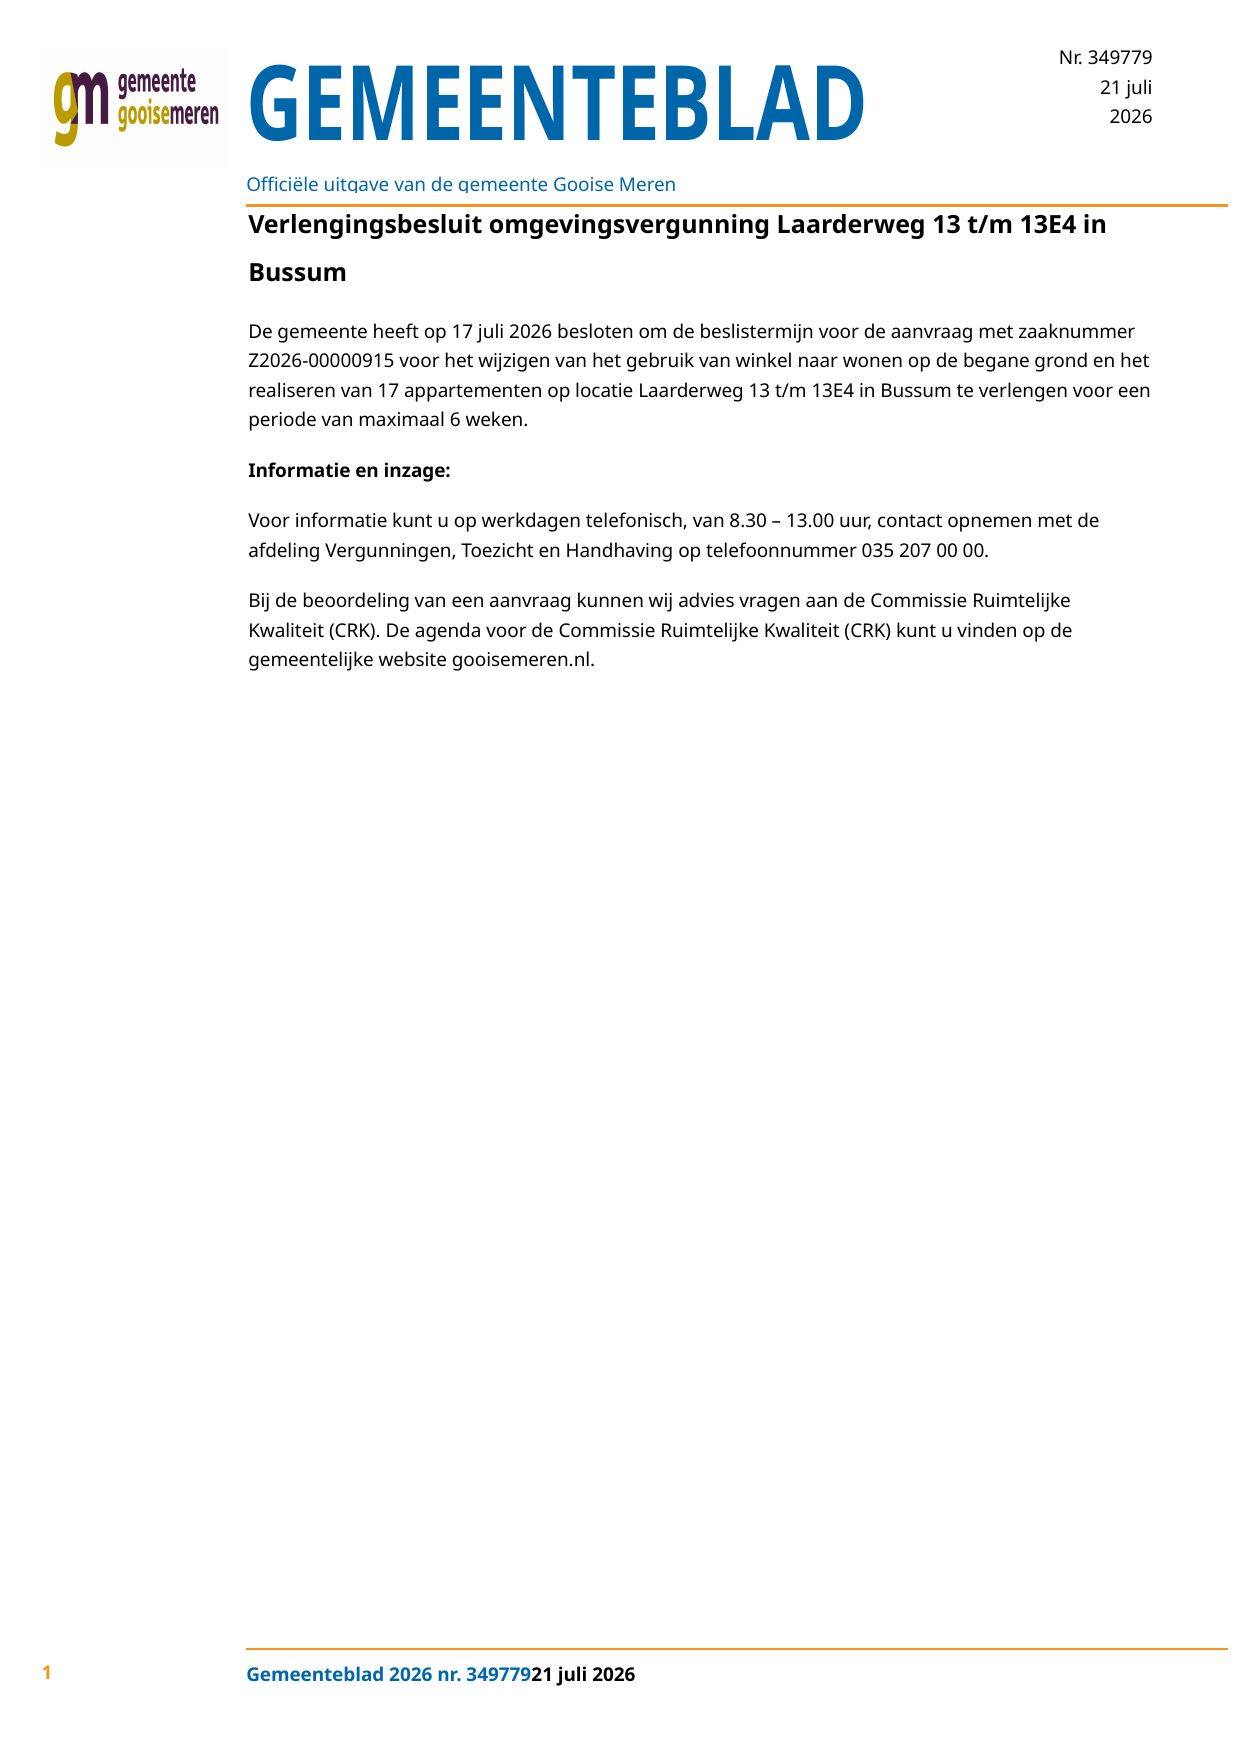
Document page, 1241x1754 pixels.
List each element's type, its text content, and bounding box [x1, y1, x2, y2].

text De gemeente heeft op 17 juli 2026 besloten om de beslistermijn voor de aanvraag met zaaknummer Z2026-00000915 voor het wijzigen van het gebruik van winkel naar wonen op de begane grond en het realiseren van 17 appartementen op locatie Laarderweg 13 t/m 13E4 in Bussum te verlengen voor een periode van maximaal 6 weken. [248, 318, 1152, 432]
text Bij de beoordeling van een aanvraag kunnen wij advies vragen aan de Commissie Ruimtelijke Kwaliteit (CRK). De agenda voor de Commissie Ruimtelijke Kwaliteit (CRK) kunt u vinden op de gemeentelijke website gooisemeren.nl. [248, 587, 1152, 672]
text Informatie en inzage: [248, 457, 1152, 483]
text Voor informatie kunt u op werkdagen telefonisch, van 8.30 – 13.00 uur, contact opnemen met de afdeling Vergunningen, Toezicht en Handhaving op telefoonnummer 035 207 00 00. [248, 507, 1152, 563]
text Verlengingsbesluit omgevingsvergunning Laarderweg 13 t/m 13E4 in Bussum [248, 207, 1152, 288]
picture [41, 47, 231, 172]
